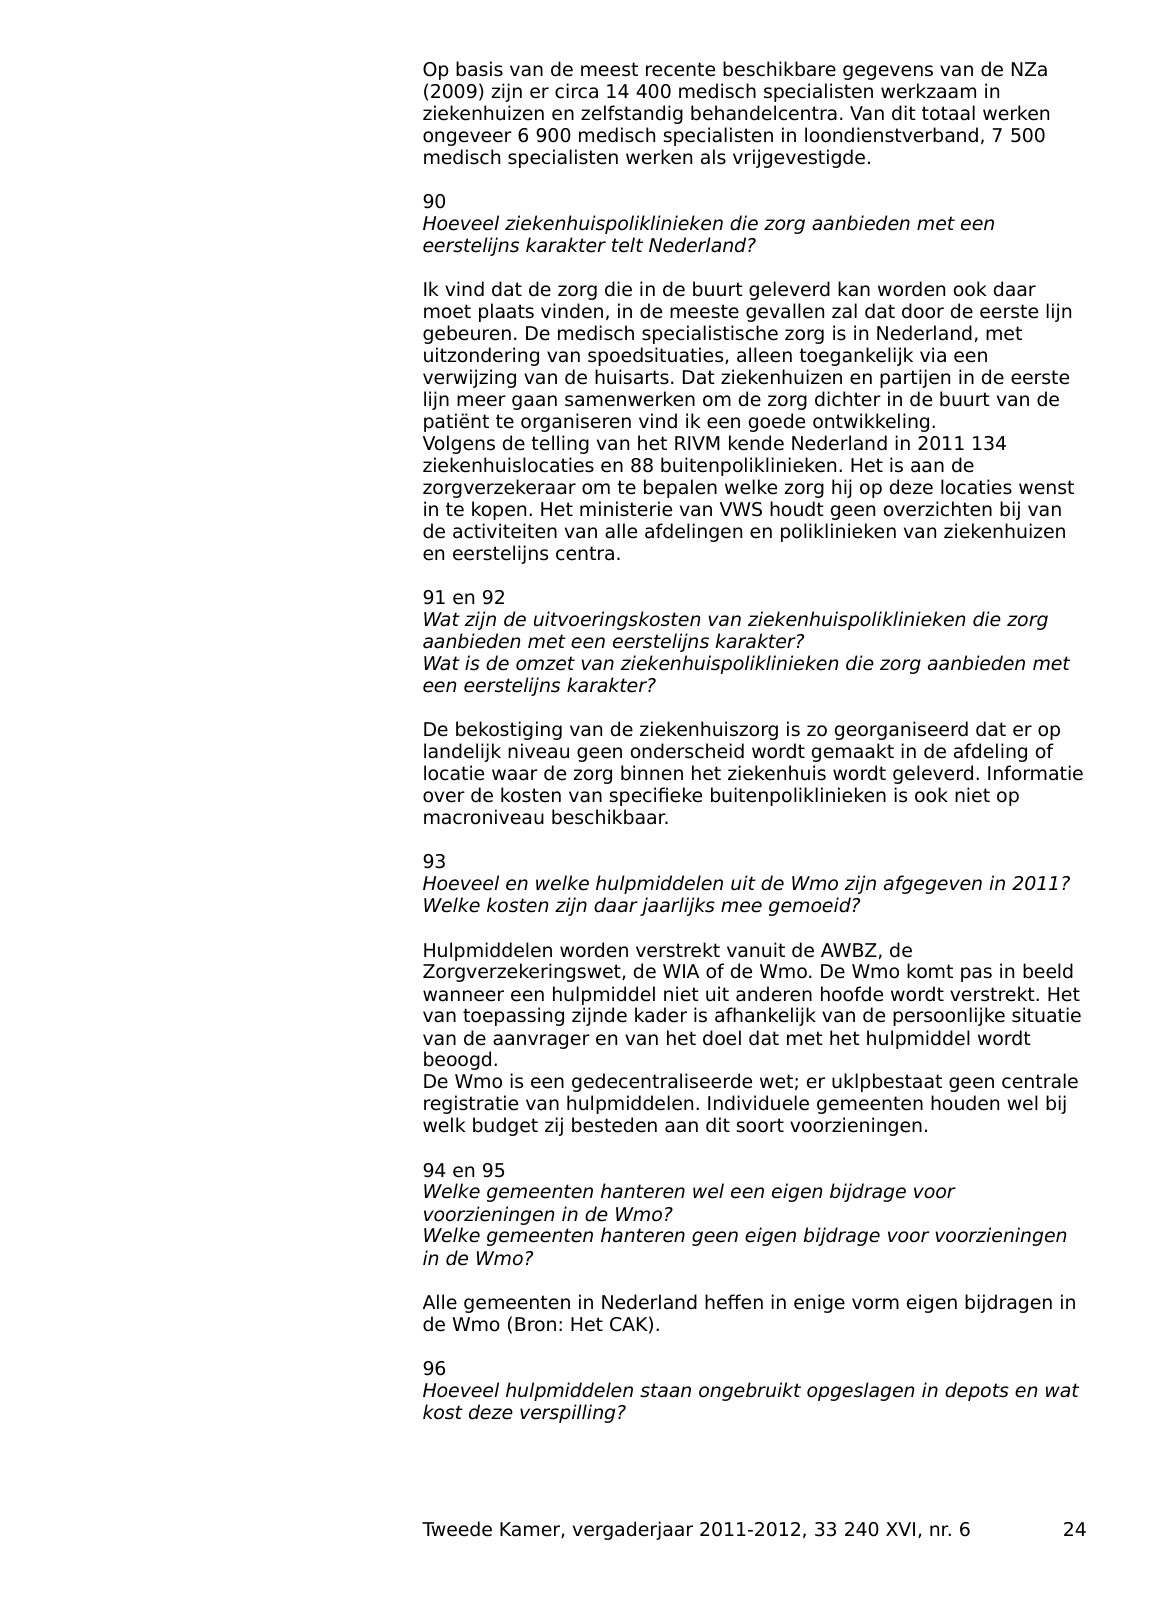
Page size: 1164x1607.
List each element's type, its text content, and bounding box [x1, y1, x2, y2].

text Hoeveel ziekenhuispoliklinieken die zorg aanbieden met een eerstelijns karakter telt Nederland? [422, 213, 1087, 257]
text Wat zijn de uitvoeringskosten van ziekenhuispoliklinieken die zorg aanbieden met een eerstelijns karakter? [422, 609, 1087, 653]
text Op basis van de meest recente beschikbare gegevens van de NZa (2009) zijn er circa 14 400 medisch specialisten werkzaam in ziekenhuizen en zelfstandig behandelcentra. Van dit totaal werken ongeveer 6 900 medisch specialisten in loondienstverband, 7 500 medisch specialisten werken als vrijgevestigde. [422, 59, 1087, 169]
text Hoeveel en welke hulpmiddelen uit de Wmo zijn afgegeven in 2011? Welke kosten zijn daar jaarlijks mee gemoeid? [422, 873, 1087, 917]
text Alle gemeenten in Nederland heffen in enige vorm eigen bijdragen in de Wmo (Bron: Het CAK). [422, 1292, 1087, 1336]
text 91 en 92 [422, 587, 1087, 609]
text De bekostiging van de ziekenhuiszorg is zo georganiseerd dat er op landelijk niveau geen onderscheid wordt gemaakt in de afdeling of locatie waar de zorg binnen het ziekenhuis wordt geleverd. Informatie over de kosten van specifieke buitenpoliklinieken is ook niet op macroniveau beschikbaar. [422, 719, 1087, 829]
text 94 en 95 [422, 1159, 1087, 1181]
text Ik vind dat de zorg die in de buurt geleverd kan worden ook daar moet plaats vinden, in de meeste gevallen zal dat door de eerste lijn gebeuren. De medisch specialistische zorg is in Nederland, met uitzondering van spoedsituaties, alleen toegankelijk via een verwijzing van de huisarts. Dat ziekenhuizen en partijen in de eerste lijn meer gaan samenwerken om de zorg dichter in de buurt van de patiënt te organiseren vind ik een goede ontwikkeling. [422, 279, 1087, 433]
text Hulpmiddelen worden verstrekt vanuit de AWBZ, de Zorgverzekeringswet, de WIA of de Wmo. De Wmo komt pas in beeld wanneer een hulpmiddel niet uit anderen hoofde wordt verstrekt. Het van toepassing zijnde kader is afhankelijk van de persoonlijke situatie van de aanvrager en van het doel dat met het hulpmiddel wordt beoogd. [422, 939, 1087, 1071]
text Wat is de omzet van ziekenhuispoliklinieken die zorg aanbieden met een eerstelijns karakter? [422, 653, 1087, 697]
text Hoeveel hulpmiddelen staan ongebruikt opgeslagen in depots en wat kost deze verspilling? [422, 1380, 1087, 1424]
text Volgens de telling van het RIVM kende Nederland in 2011 134 ziekenhuislocaties en 88 buitenpoliklinieken. Het is aan de zorgverzekeraar om te bepalen welke zorg hij op deze locaties wenst in te kopen. Het ministerie van VWS houdt geen overzichten bij van de activiteiten van alle afdelingen en poliklinieken van ziekenhuizen en eerstelijns centra. [422, 433, 1087, 565]
text 96 [422, 1358, 1087, 1380]
text De Wmo is een gedecentraliseerde wet; er uklpbestaat geen centrale registratie van hulpmiddelen. Individuele gemeenten houden wel bij welk budget zij besteden aan dit soort voorzieningen. [422, 1071, 1087, 1137]
text 90 [422, 191, 1087, 213]
text Welke gemeenten hanteren wel een eigen bijdrage voor voorzieningen in de Wmo? [422, 1181, 1087, 1225]
text Welke gemeenten hanteren geen eigen bijdrage voor voorzieningen in de Wmo? [422, 1225, 1087, 1269]
text 93 [422, 851, 1087, 873]
